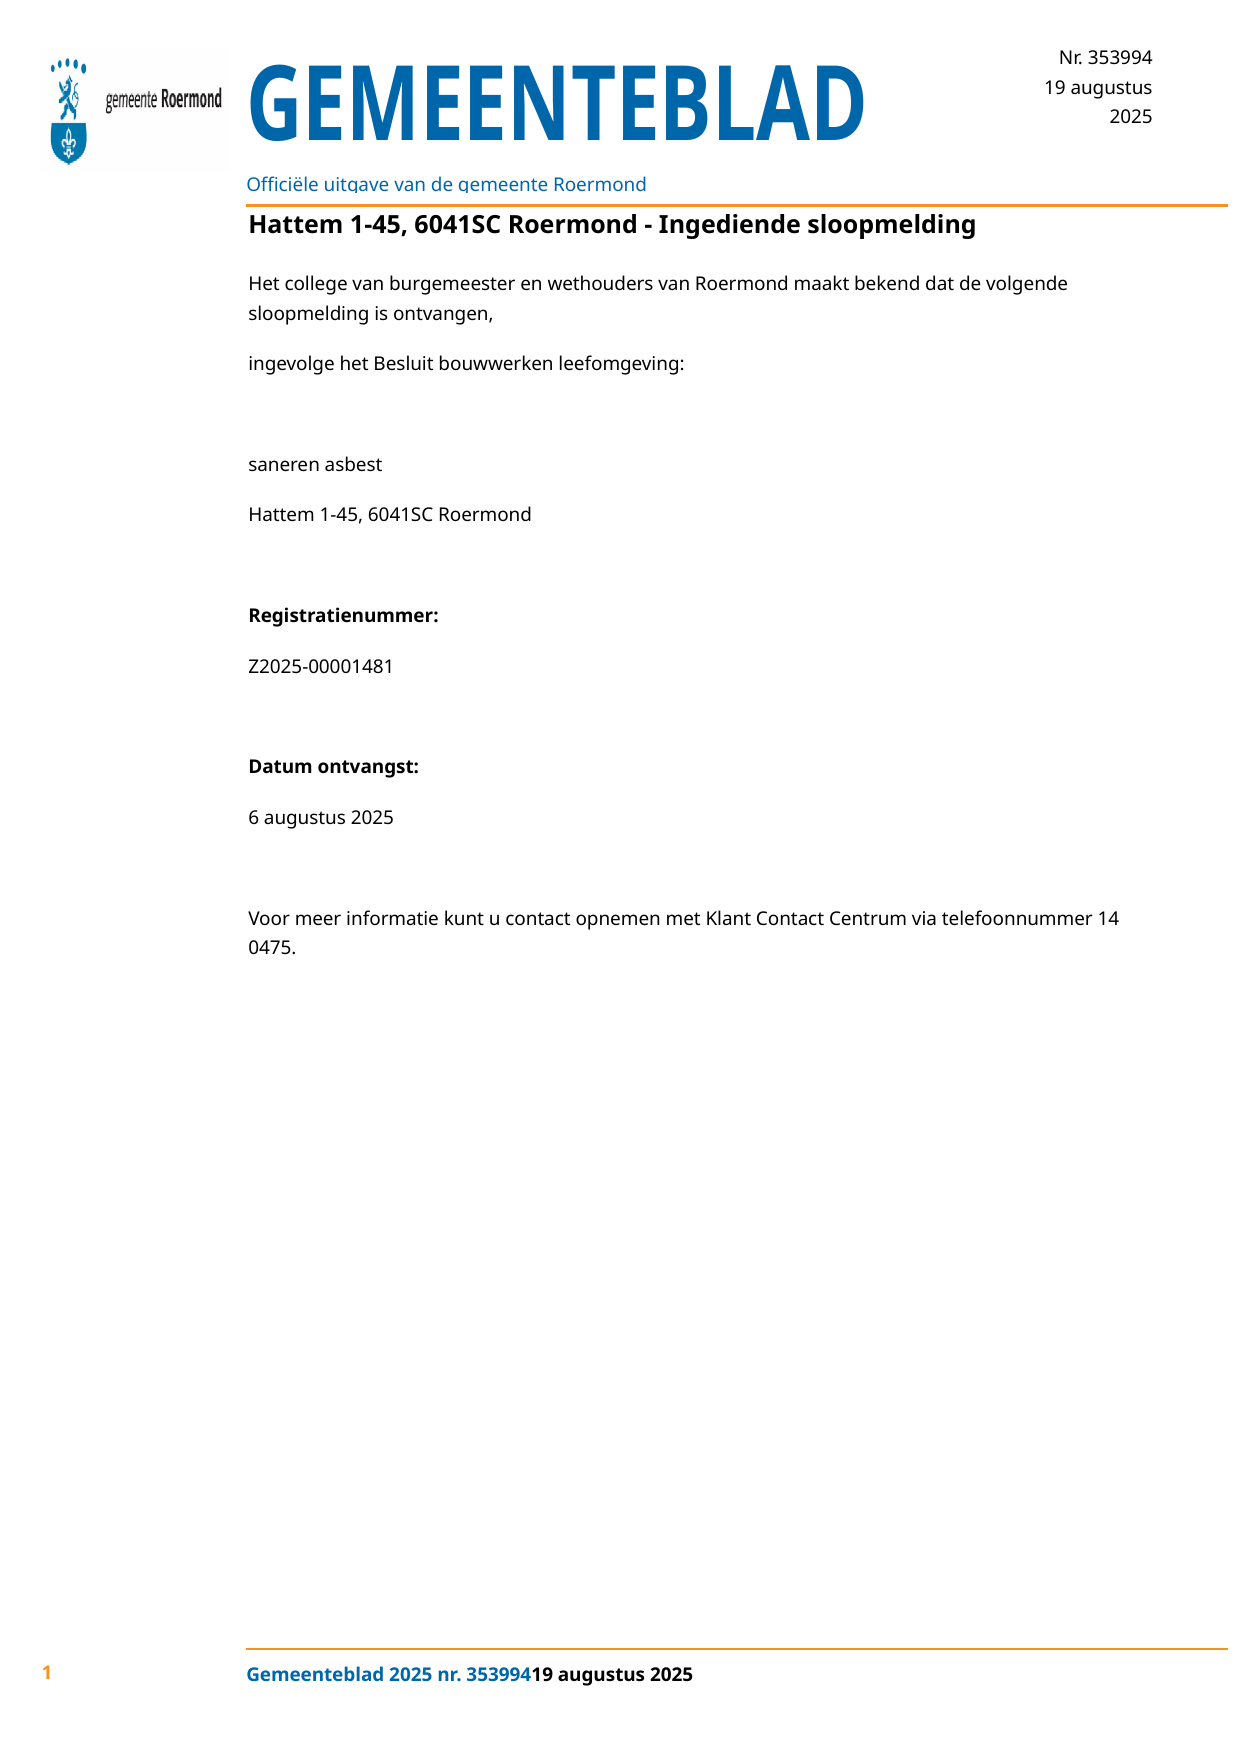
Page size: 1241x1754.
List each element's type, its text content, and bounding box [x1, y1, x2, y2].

text saneren asbest [248, 451, 1152, 477]
text ingevolge het Besluit bouwwerken leefomgeving: [248, 350, 1152, 376]
text Hattem 1-45, 6041SC Roermond [248, 502, 1152, 527]
text Registratienummer: [248, 602, 1152, 628]
text Het college van burgemeester en wethouders van Roermond maakt bekend dat de volgende sloopmelding is ontvangen, [248, 270, 1152, 326]
text Z2025-00001481 [248, 653, 1152, 678]
text Hattem 1-45, 6041SC Roermond - Ingediende sloopmelding [248, 207, 1152, 241]
text Datum ontvangst: [248, 754, 1152, 779]
text 6 augustus 2025 [248, 804, 1152, 830]
picture [41, 47, 231, 172]
text Voor meer informatie kunt u contact opnemen met Klant Contact Centrum via telefoonnummer 14 0475. [248, 905, 1152, 960]
